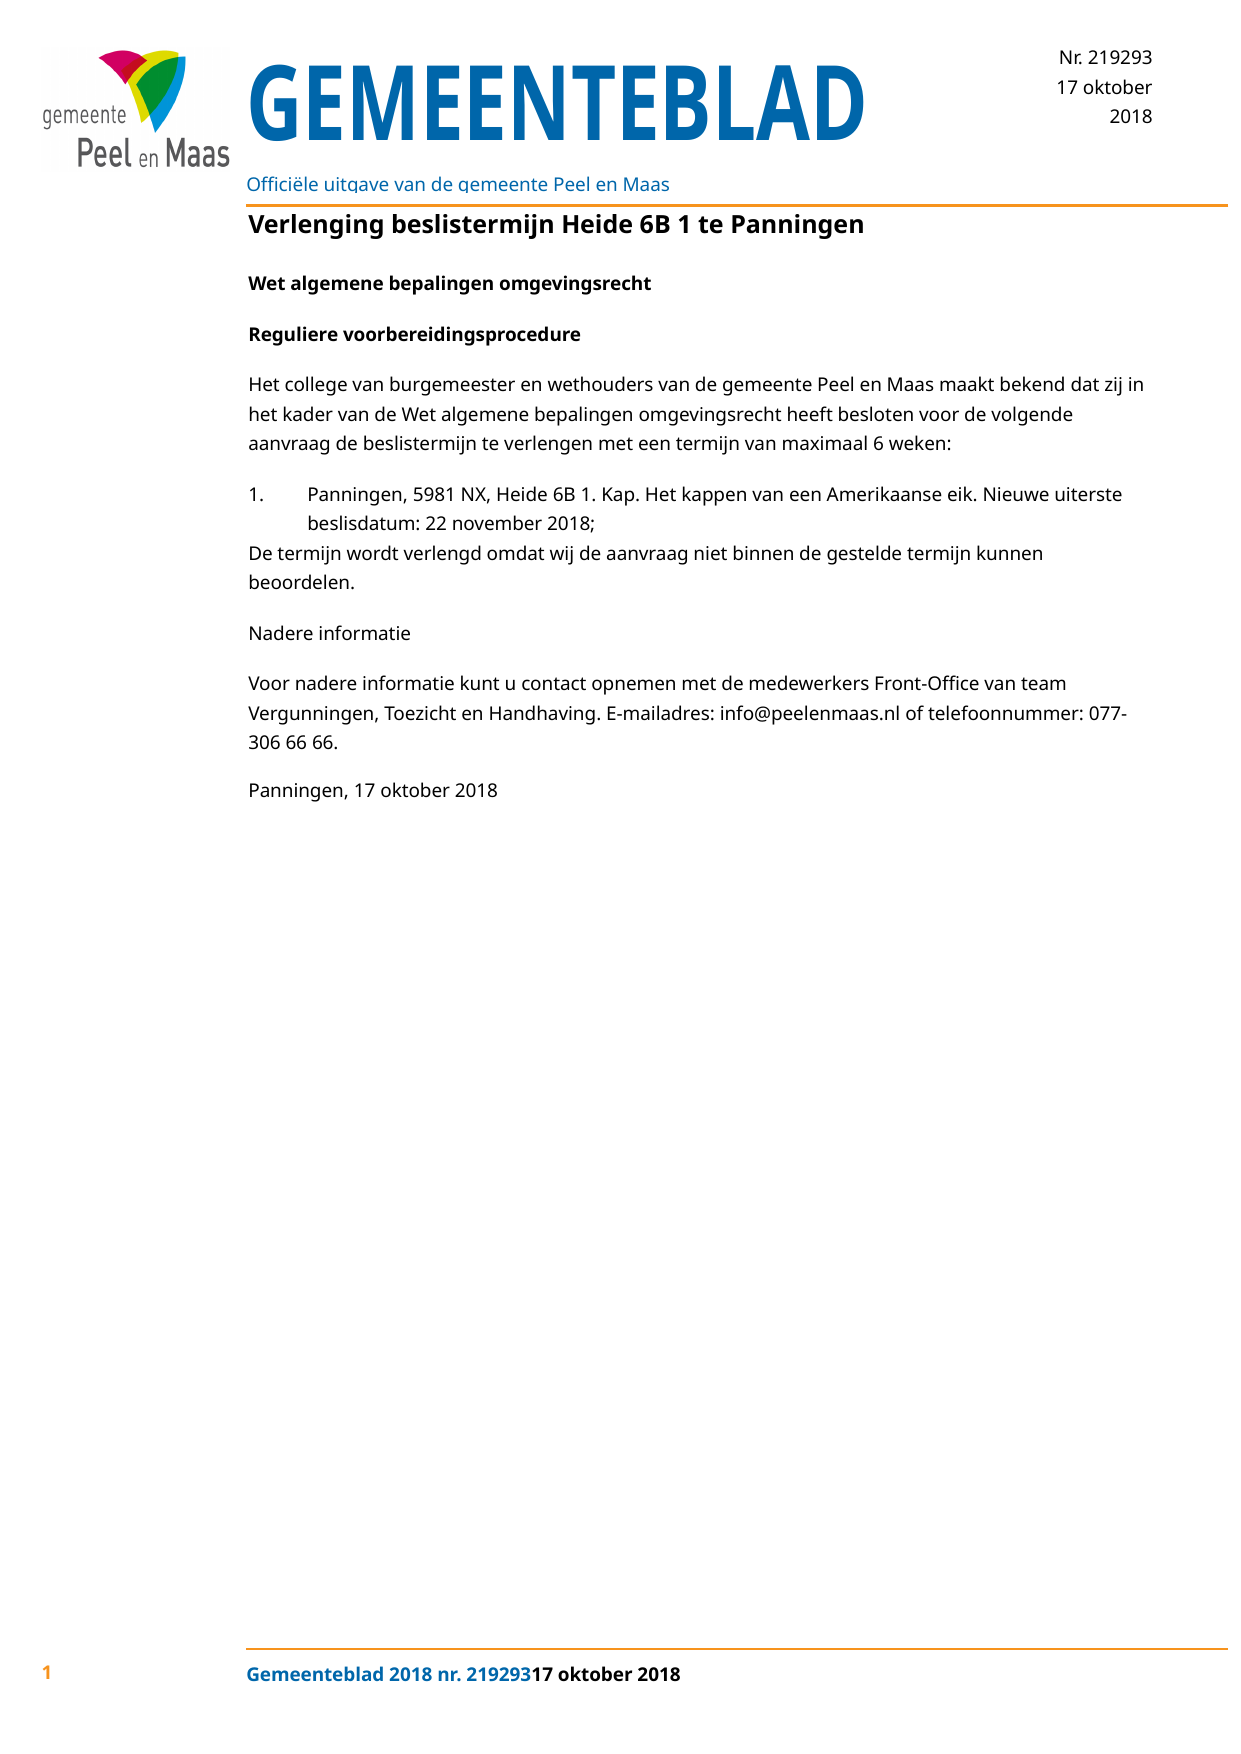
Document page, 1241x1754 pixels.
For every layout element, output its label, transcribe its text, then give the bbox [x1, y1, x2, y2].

list Panningen, 5981 NX, Heide 6B 1. Kap. Het kappen van een Amerikaanse eik. Nieuwe uiterste beslisdatum: 22 november 2018; [248, 481, 1152, 536]
text Nadere informatie [248, 620, 1152, 646]
text Het college van burgemeester en wethouders van de gemeente Peel en Maas maakt bekend dat zij in het kader van de Wet algemene bepalingen omgevingsrecht heeft besloten voor de volgende aanvraag de beslistermijn te verlengen met een termijn van maximaal 6 weken: [248, 371, 1152, 456]
text Voor nadere informatie kunt u contact opnemen met de medewerkers Front-Office van team Vergunningen, Toezicht en Handhaving. E-mailadres: info@peelenmaas.nl of telefoonnummer: 077- 306 66 66. [248, 670, 1152, 755]
text Wet algemene bepalingen omgevingsrecht [248, 270, 1152, 296]
text De termijn wordt verlengd omdat wij de aanvraag niet binnen de gestelde termijn kunnen beoordelen. [248, 540, 1152, 595]
text Reguliere voorbereidingsprocedure [248, 321, 1152, 346]
text Panningen, 17 oktober 2018 [248, 777, 1152, 803]
picture [41, 47, 231, 172]
text Verlenging beslistermijn Heide 6B 1 te Panningen [248, 207, 1152, 241]
